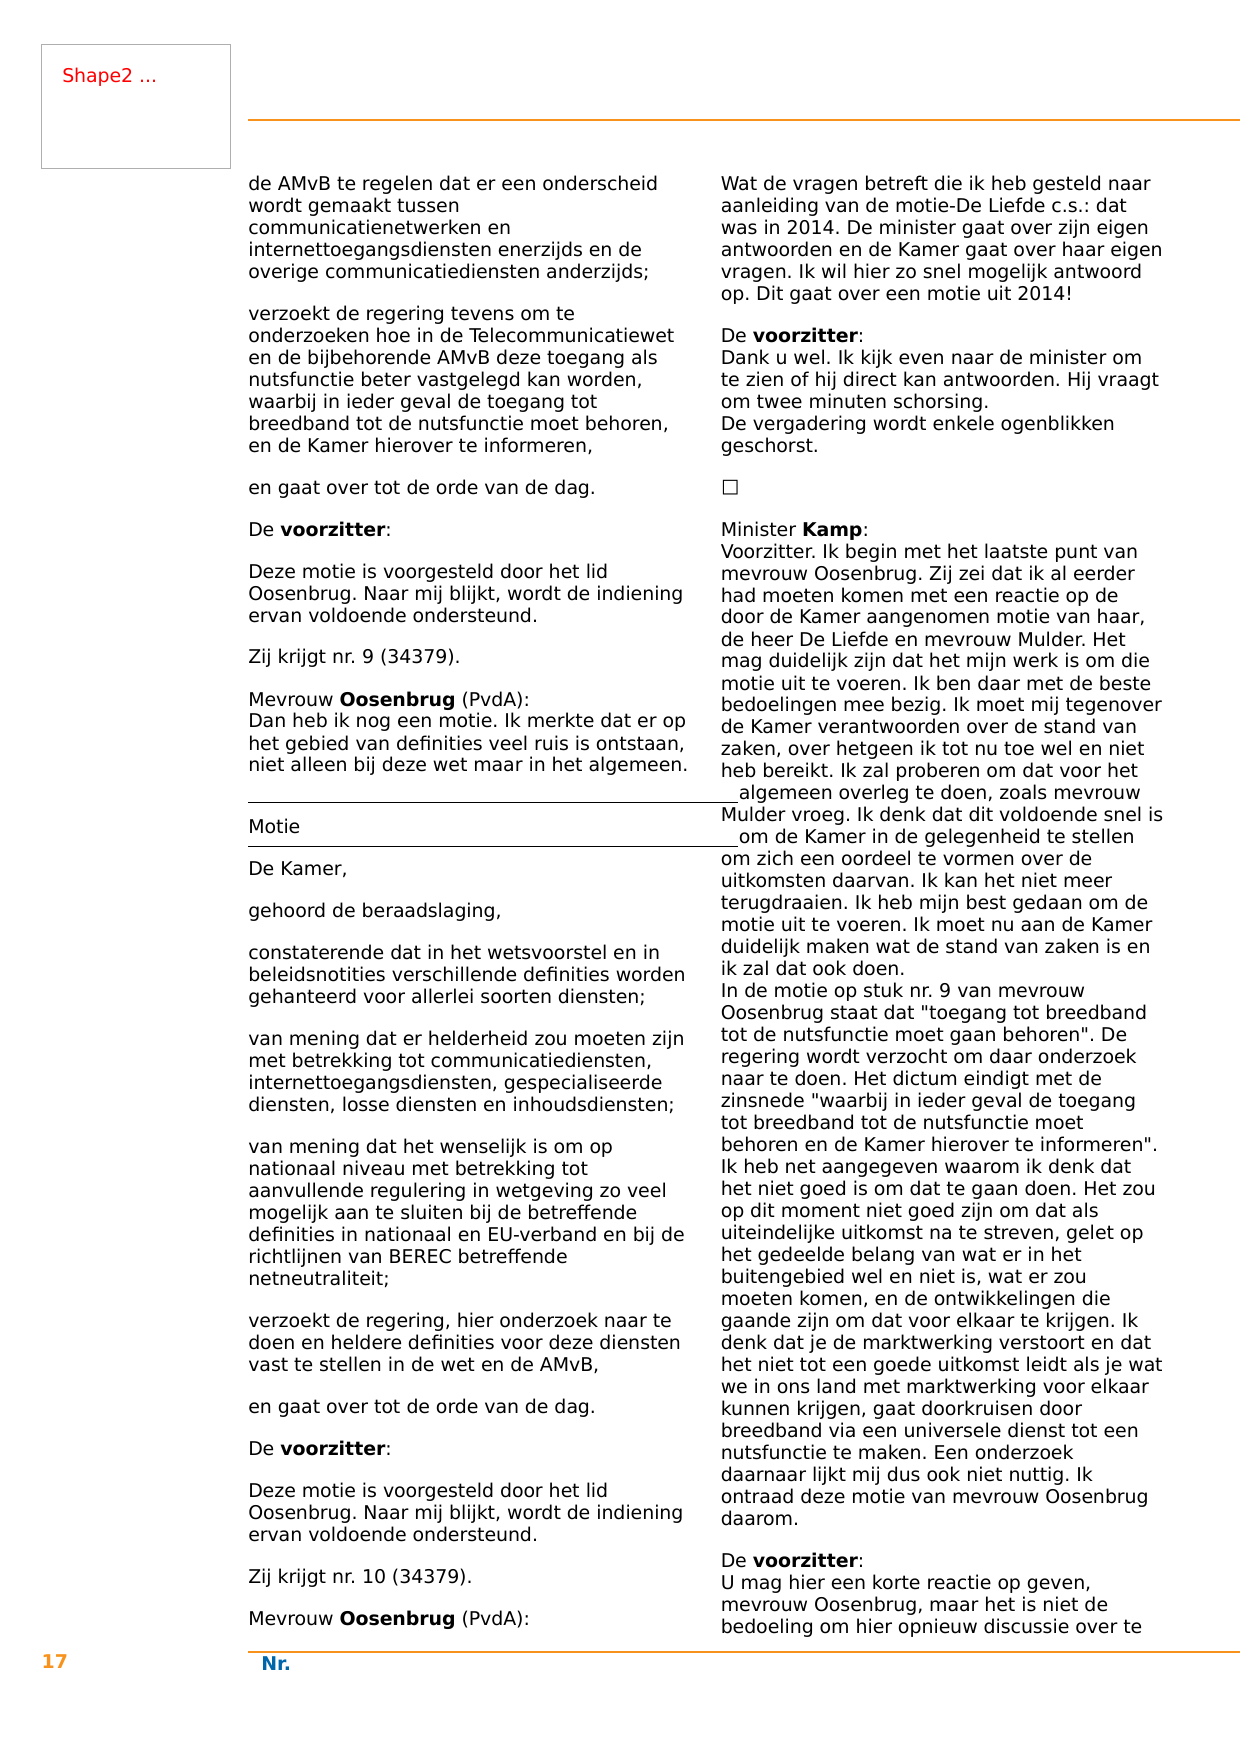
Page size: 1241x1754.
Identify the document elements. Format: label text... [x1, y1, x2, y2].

text van mening dat het wenselijk is om op nationaal niveau met betrekking tot aanvullende regulering in wetgeving zo veel mogelijk aan te sluiten bij de betreffende definities in nationaal en EU-verband en bij de richtlijnen van BEREC betreffende netneutraliteit; [248, 1136, 691, 1290]
text Mevrouw Oosenbrug (PvdA): [248, 1608, 691, 1630]
text Minister Kamp: [721, 518, 1163, 541]
text De voorzitter: [721, 325, 1163, 347]
text De voorzitter: [721, 1549, 1163, 1572]
text De Kamer, [248, 858, 691, 880]
text U mag hier een korte reactie op geven, mevrouw Oosenbrug, maar het is niet de bedoeling om hier opnieuw discussie over te [721, 1572, 1163, 1637]
text de AMvB te regelen dat er een onderscheid wordt gemaakt tussen communicatienetwerken en internettoegangsdiensten enerzijds en de overige communicatiediensten anderzijds; [248, 173, 691, 283]
text verzoekt de regering tevens om te onderzoeken hoe in de Telecommunicatiewet en de bijbehorende AMvB deze toegang als nutsfunctie beter vastgelegd kan worden, waarbij in ieder geval de toegang tot breedband tot de nutsfunctie moet behoren, en de Kamer hierover te informeren, [248, 303, 691, 457]
text De voorzitter: [248, 1438, 691, 1460]
text Voorzitter. Ik begin met het laatste punt van mevrouw Oosenbrug. Zij zei dat ik al eerder had moeten komen met een reactie op de door de Kamer aangenomen motie van haar, de heer De Liefde en mevrouw Mulder. Het mag duidelijk zijn dat het mijn werk is om die motie uit te voeren. Ik ben daar met de beste bedoelingen mee bezig. Ik moet mij tegenover de Kamer verantwoorden over de stand van zaken, over hetgeen ik tot nu toe wel en niet heb bereikt. Ik zal proberen om dat voor het algemeen overleg te doen, zoals mevrouw Mulder vroeg. Ik denk dat dit voldoende snel is om de Kamer in de gelegenheid te stellen om zich een oordeel te vormen over de uitkomsten daarvan. Ik kan het niet meer terugdraaien. Ik heb mijn best gedaan om de motie uit te voeren. Ik moet nu aan de Kamer duidelijk maken wat de stand van zaken is en ik zal dat ook doen. [721, 541, 1163, 980]
text Motie [248, 816, 691, 838]
text constaterende dat in het wetsvoorstel en in beleidsnotities verschillende definities worden gehanteerd voor allerlei soorten diensten; [248, 942, 691, 1008]
text In de motie op stuk nr. 9 van mevrouw Oosenbrug staat dat "toegang tot breedband tot de nutsfunctie moet gaan behoren". De regering wordt verzocht om daar onderzoek naar te doen. Het dictum eindigt met de zinsnede "waarbij in ieder geval de toegang tot breedband tot de nutsfunctie moet behoren en de Kamer hierover te informeren". Ik heb net aangegeven waarom ik denk dat het niet goed is om dat te gaan doen. Het zou op dit moment niet goed zijn om dat als uiteindelijke uitkomst na te streven, gelet op het gedeelde belang van wat er in het buitengebied wel en niet is, wat er zou moeten komen, en de ontwikkelingen die gaande zijn om dat voor elkaar te krijgen. Ik denk dat je de marktwerking verstoort en dat het niet tot een goede uitkomst leidt als je wat we in ons land met marktwerking voor elkaar kunnen krijgen, gaat doorkruisen door breedband via een universele dienst tot een nutsfunctie te maken. Een onderzoek daarnaar lijkt mij dus ook niet nuttig. Ik ontraad deze motie van mevrouw Oosenbrug daarom. [721, 980, 1163, 1529]
text gehoord de beraadslaging, [248, 900, 691, 922]
text Dank u wel. Ik kijk even naar de minister om te zien of hij direct kan antwoorden. Hij vraagt om twee minuten schorsing. [721, 347, 1163, 413]
text De voorzitter: [248, 518, 691, 541]
text van mening dat er helderheid zou moeten zijn met betrekking tot communicatiediensten, internettoegangsdiensten, gespecialiseerde diensten, losse diensten en inhoudsdiensten; [248, 1028, 691, 1116]
text Deze motie is voorgesteld door het lid Oosenbrug. Naar mij blijkt, wordt de indiening ervan voldoende ondersteund. [248, 1480, 691, 1546]
text ⬜ [721, 477, 1163, 498]
text Zij krijgt nr. 9 (34379). [248, 646, 691, 668]
text Zij krijgt nr. 10 (34379). [248, 1566, 691, 1588]
text De vergadering wordt enkele ogenblikken geschorst. [721, 413, 1163, 457]
text Deze motie is voorgesteld door het lid Oosenbrug. Naar mij blijkt, wordt de indiening ervan voldoende ondersteund. [248, 561, 691, 626]
text Wat de vragen betreft die ik heb gesteld naar aanleiding van de motie-De Liefde c.s.: dat was in 2014. De minister gaat over zijn eigen antwoorden en de Kamer gaat over haar eigen vragen. Ik wil hier zo snel mogelijk antwoord op. Dit gaat over een motie uit 2014! [721, 173, 1163, 305]
text en gaat over tot de orde van de dag. [248, 1396, 691, 1418]
text en gaat over tot de orde van de dag. [248, 477, 691, 498]
text verzoekt de regering, hier onderzoek naar te doen en heldere definities voor deze diensten vast te stellen in de wet en de AMvB, [248, 1310, 691, 1376]
text Dan heb ik nog een motie. Ik merkte dat er op het gebied van definities veel ruis is ontstaan, niet alleen bij deze wet maar in het algemeen. [248, 710, 691, 776]
text Mevrouw Oosenbrug (PvdA): [248, 688, 691, 710]
